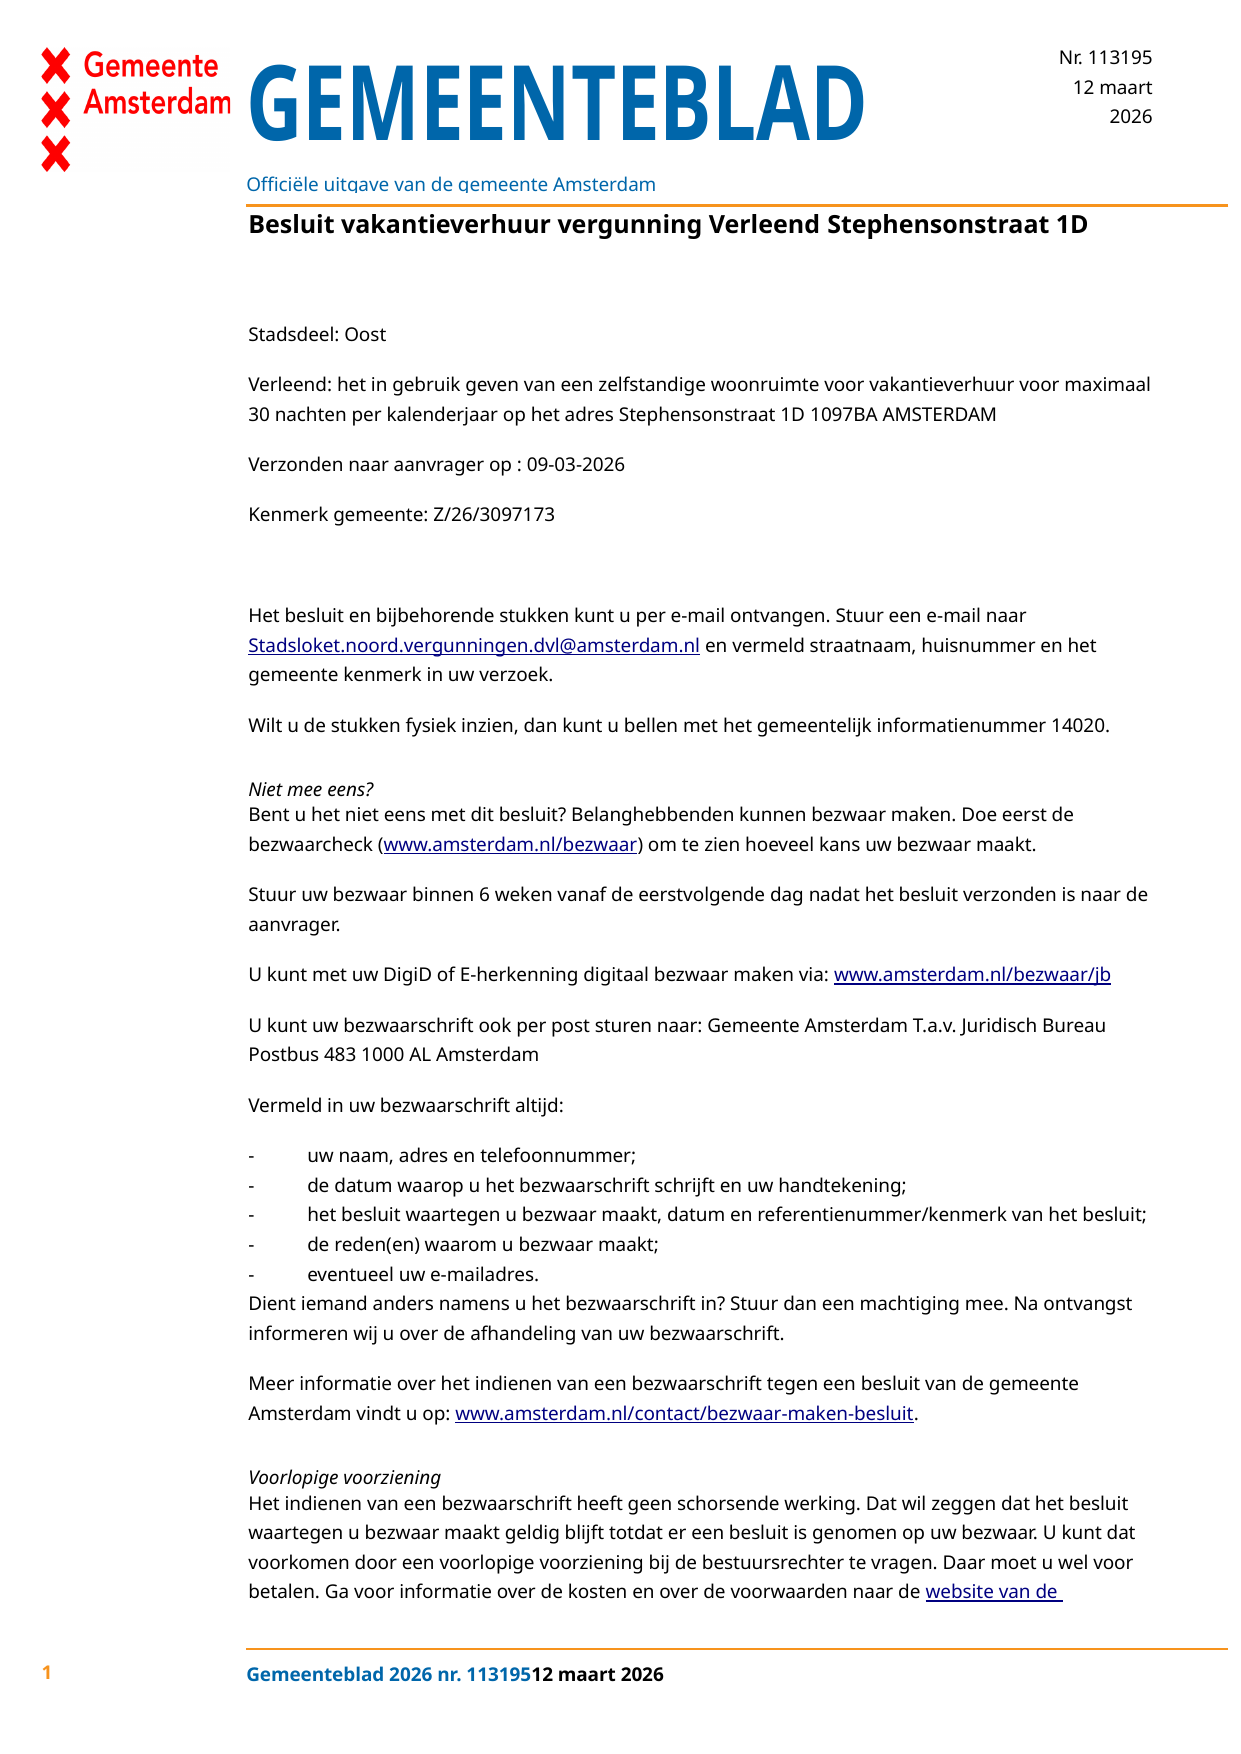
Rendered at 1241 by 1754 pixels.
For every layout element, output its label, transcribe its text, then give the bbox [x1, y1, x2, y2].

text Stuur uw bezwaar binnen 6 weken vanaf de eerstvolgende dag nadat het besluit verzonden is naar de aanvrager. [248, 882, 1152, 937]
text Verleend: het in gebruik geven van een zelfstandige woonruimte voor vakantieverhuur voor maximaal 30 nachten per kalenderjaar op het adres Stephensonstraat 1D 1097BA AMSTERDAM [248, 371, 1152, 426]
text U kunt met uw DigiD of E-herkenning digitaal bezwaar maken via: www.amsterdam.nl/bezwaar/jb [248, 962, 1152, 987]
picture [41, 47, 231, 172]
text Kenmerk gemeente: Z/26/3097173 [248, 502, 1152, 527]
list de datum waarop u het bezwaarschrift schrijft en uw handtekening; [248, 1172, 1152, 1198]
text Het besluit en bijbehorende stukken kunt u per e-mail ontvangen. Stuur een e-mail naar Stadsloket.noord.vergunningen.dvl@amsterdam.nl en vermeld straatnaam, huisnummer en het gemeente kenmerk in uw verzoek. [248, 602, 1152, 687]
text Verzonden naar aanvrager op : 09-03-2026 [248, 451, 1152, 477]
list de reden(en) waarom u bezwaar maakt; [248, 1231, 1152, 1257]
text Niet mee eens? [248, 776, 1152, 802]
list het besluit waartegen u bezwaar maakt, datum en referentienummer/kenmerk van het besluit; [248, 1202, 1152, 1227]
text Dient iemand anders namens u het bezwaarschrift in? Stuur dan een machtiging mee. Na ontvangst informeren wij u over de afhandeling van uw bezwaarschrift. [248, 1290, 1152, 1346]
text Wilt u de stukken fysiek inzien, dan kunt u bellen met het gemeentelijk informatienummer 14020. [248, 712, 1152, 738]
list eventueel uw e-mailadres. [248, 1261, 1152, 1287]
list uw naam, adres en telefoonnummer; [248, 1142, 1152, 1168]
text Vermeld in uw bezwaarschrift altijd: [248, 1092, 1152, 1118]
text Het indienen van een bezwaarschrift heeft geen schorsende werking. Dat wil zeggen dat het besluit waartegen u bezwaar maakt geldig blijft totdat er een besluit is genomen op uw bezwaar. U kunt dat voorkomen door een voorlopige voorziening bij de bestuursrechter te vragen. Daar moet u wel voor betalen. Ga voor informatie over de kosten en over de voorwaarden naar de website van de [248, 1490, 1152, 1604]
text Bent u het niet eens met dit besluit? Belanghebbenden kunnen bezwaar maken. Doe eerst de bezwaarcheck (www.amsterdam.nl/bezwaar) om te zien hoeveel kans uw bezwaar maakt. [248, 802, 1152, 857]
text Besluit vakantieverhuur vergunning Verleend Stephensonstraat 1D [248, 207, 1152, 241]
text Meer informatie over het indienen van een bezwaarschrift tegen een besluit van de gemeente Amsterdam vindt u op: www.amsterdam.nl/contact/bezwaar-maken-besluit. [248, 1370, 1152, 1426]
text Voorlopige voorziening [248, 1464, 1152, 1490]
text U kunt uw bezwaarschrift ook per post sturen naar: Gemeente Amsterdam T.a.v. Juridisch Bureau Postbus 483 1000 AL Amsterdam [248, 1012, 1152, 1067]
text Stadsdeel: Oost [248, 321, 1152, 346]
